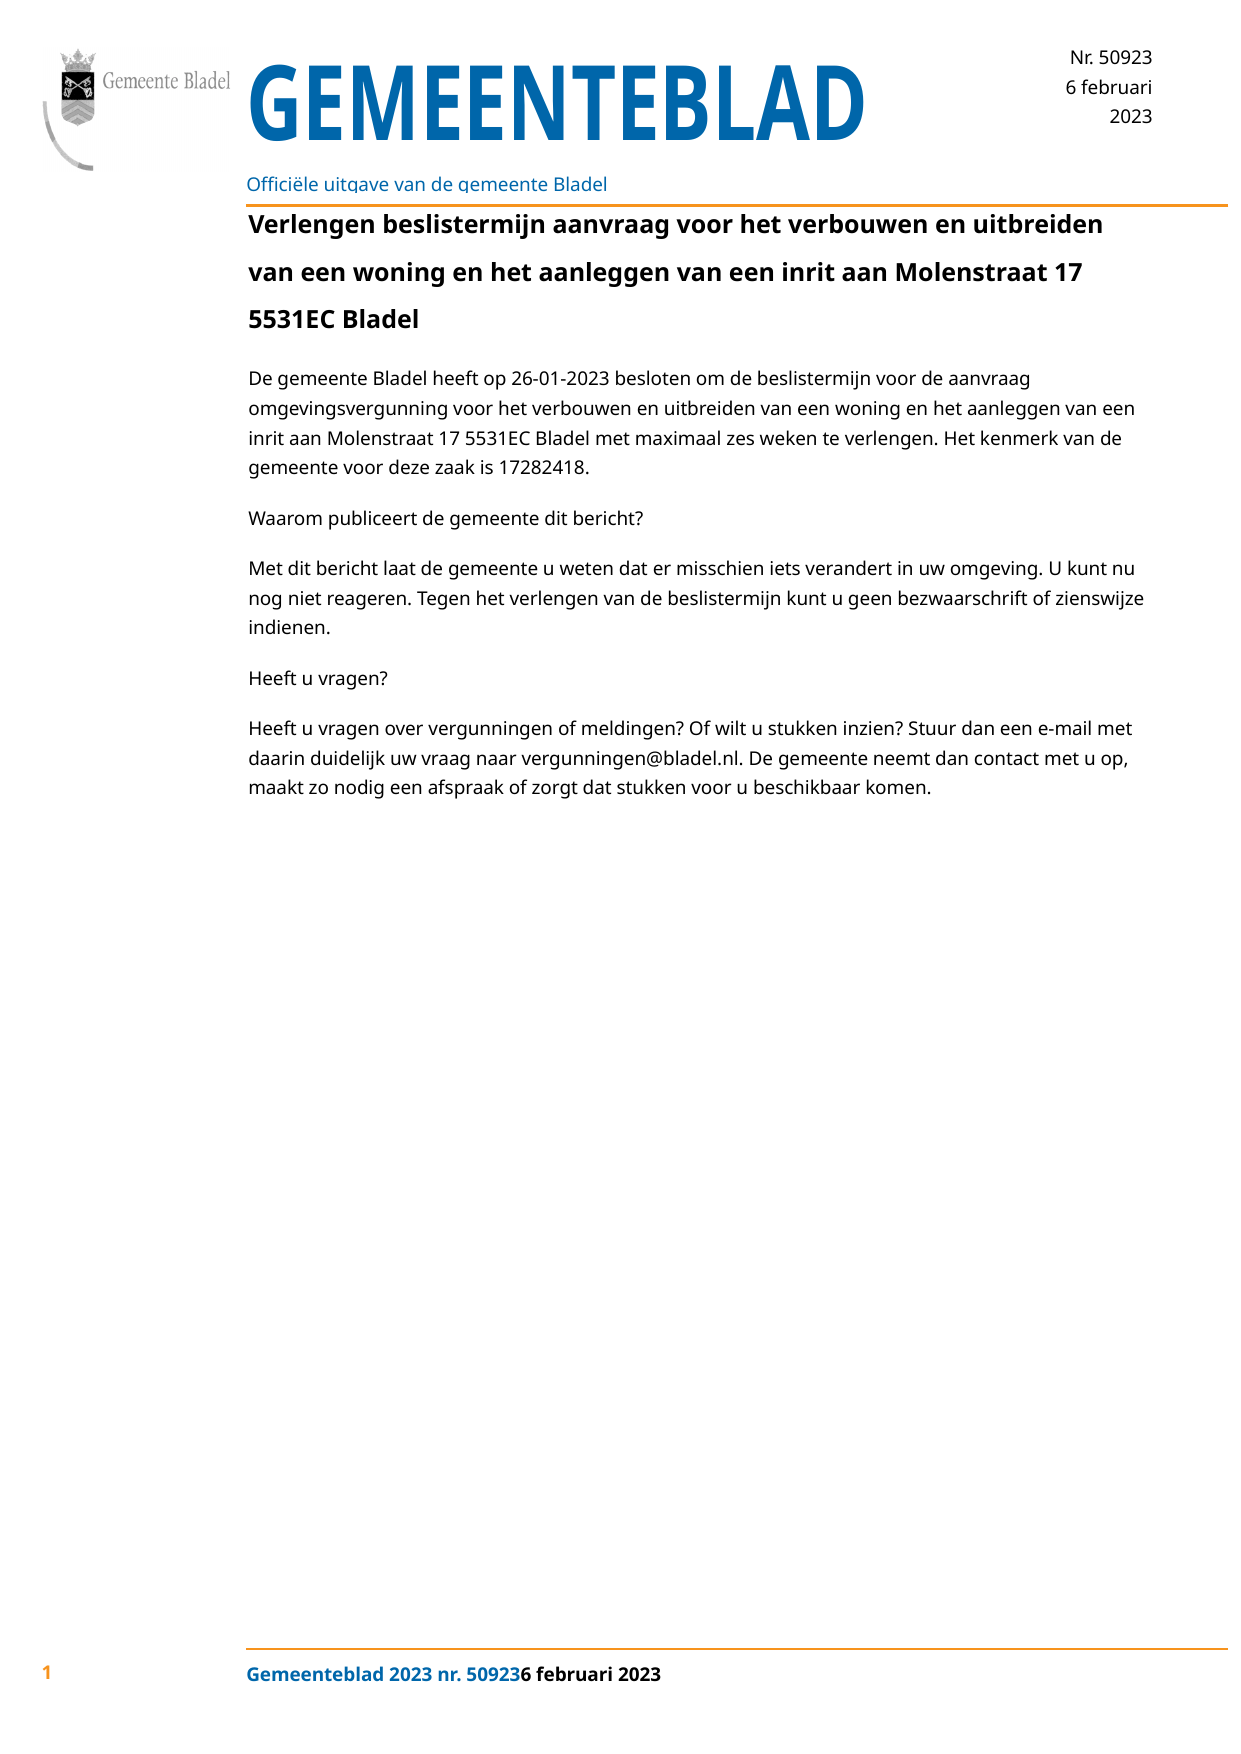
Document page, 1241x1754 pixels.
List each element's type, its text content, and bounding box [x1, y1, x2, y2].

text Waarom publiceert de gemeente dit bericht? [248, 505, 1152, 530]
text Met dit bericht laat de gemeente u weten dat er misschien iets verandert in uw omgeving. U kunt nu nog niet reageren. Tegen het verlengen van de beslistermijn kunt u geen bezwaarschrift of zienswijze indienen. [248, 555, 1152, 640]
text Heeft u vragen over vergunningen of meldingen? Of wilt u stukken inzien? Stuur dan een e-mail met daarin duidelijk uw vraag naar vergunningen@bladel.nl. De gemeente neemt dan contact met u op, maakt zo nodig een afspraak of zorgt dat stukken voor u beschikbaar komen. [248, 715, 1152, 800]
text Heeft u vragen? [248, 665, 1152, 690]
picture [41, 47, 231, 172]
text De gemeente Bladel heeft op 26-01-2023 besloten om de beslistermijn voor de aanvraag omgevingsvergunning voor het verbouwen en uitbreiden van een woning en het aanleggen van een inrit aan Molenstraat 17 5531EC Bladel met maximaal zes weken te verlengen. Het kenmerk van de gemeente voor deze zaak is 17282418. [248, 366, 1152, 480]
text Verlengen beslistermijn aanvraag voor het verbouwen en uitbreiden van een woning en het aanleggen van een inrit aan Molenstraat 17 5531EC Bladel [248, 207, 1152, 336]
